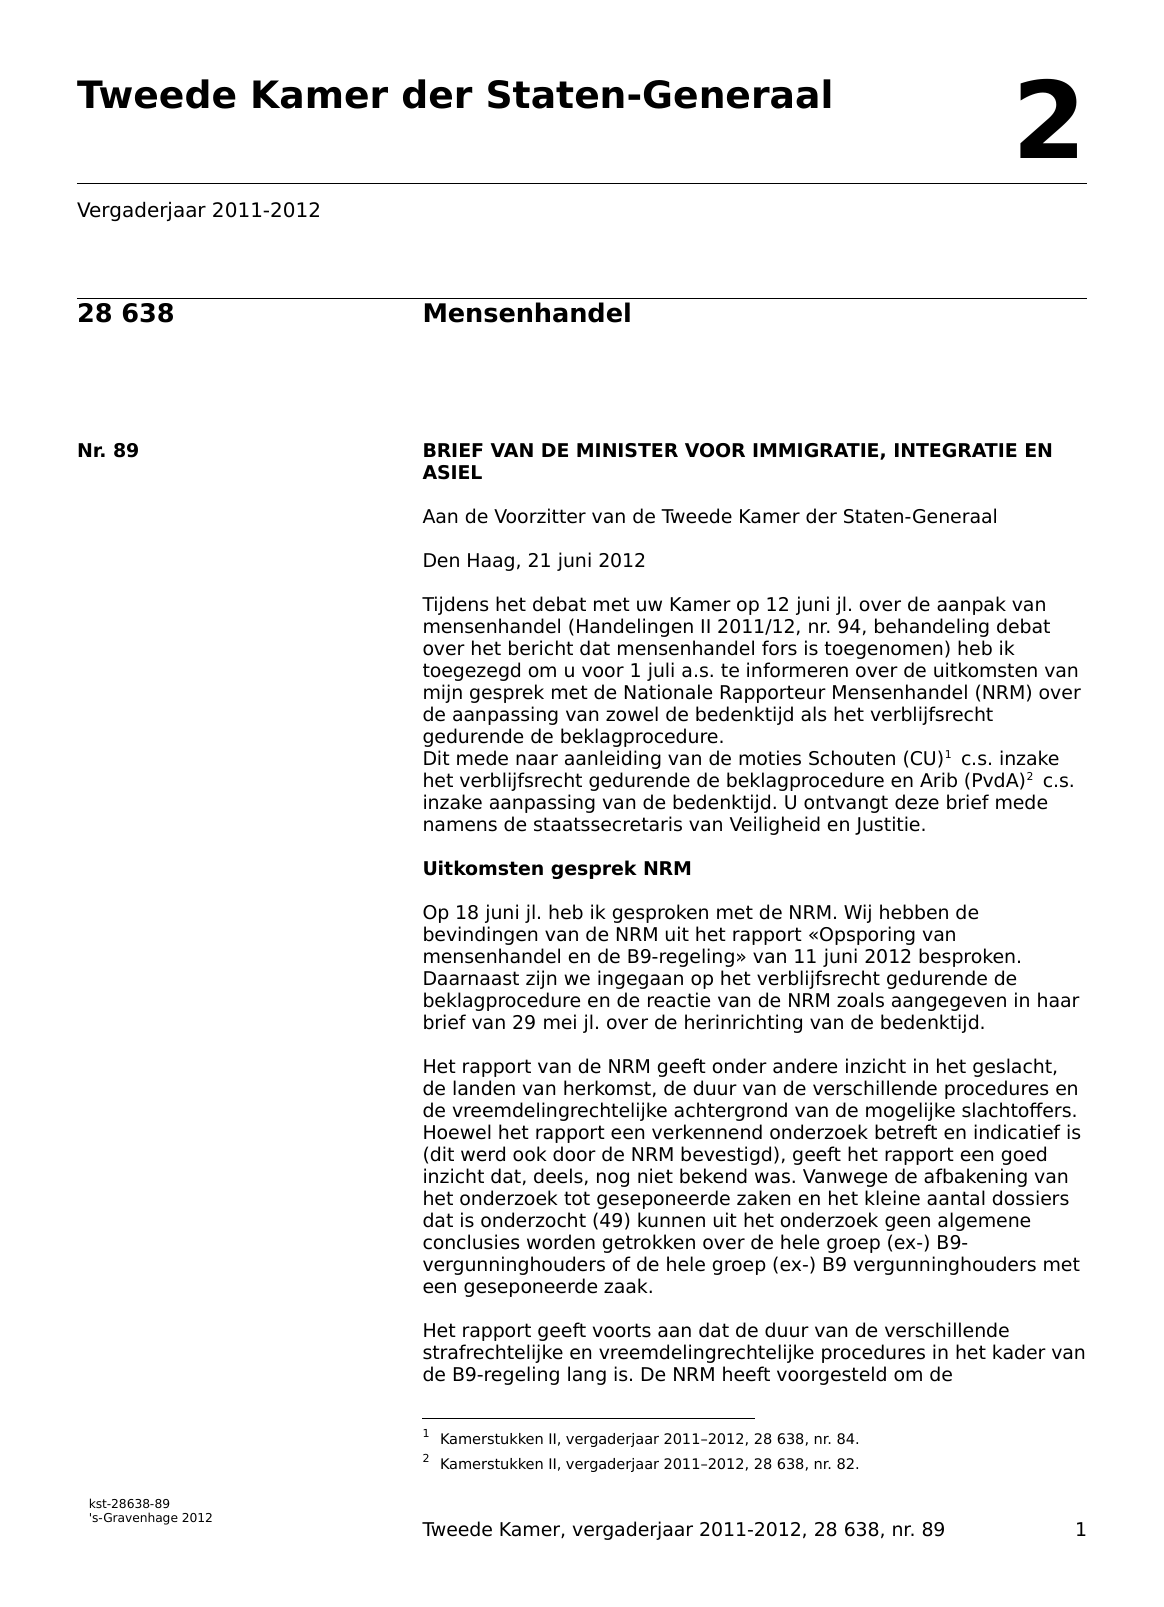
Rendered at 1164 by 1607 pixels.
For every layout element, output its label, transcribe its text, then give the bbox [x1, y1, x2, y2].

text Kamerstukken II, vergaderjaar 2011–2012, 28 638, nr. 82. [422, 1452, 1087, 1474]
text Dit mede naar aanleiding van de moties Schouten (CU) c.s. inzake het verblijfsrecht gedurende de beklagprocedure en Arib (PvdA) c.s. inzake aanpassing van de bedenktijd. U ontvangt deze brief mede namens de staatssecretaris van Veiligheid en Justitie. [422, 748, 1087, 836]
text Het rapport geeft voorts aan dat de duur van de verschillende strafrechtelijke en vreemdelingrechtelijke procedures in het kader van de B9-regeling lang is. De NRM heeft voorgesteld om de [422, 1320, 1087, 1386]
text Op 18 juni jl. heb ik gesproken met de NRM. Wij hebben de bevindingen van de NRM uit het rapport «Opsporing van mensenhandel en de B9-regeling» van 11 juni 2012 besproken. Daarnaast zijn we ingegaan op het verblijfsrecht gedurende de beklagprocedure en de reactie van de NRM zoals aangegeven in haar brief van 29 mei jl. over de herinrichting van de bedenktijd. [422, 902, 1087, 1034]
table_header Tweede Kamer der Staten-Generaal [77, 59, 886, 183]
text 's-Gravenhage 2012 [88, 1511, 323, 1525]
subtitle Nr. 89 BRIEF VAN DE MINISTER VOOR IMMIGRATIE, INTEGRATIE EN ASIEL [77, 440, 1087, 484]
text kst-28638-89 [88, 1497, 323, 1511]
text Het rapport van de NRM geeft onder andere inzicht in het geslacht, de landen van herkomst, de duur van de verschillende procedures en de vreemdelingrechtelijke achtergrond van de mogelijke slachtoffers. Hoewel het rapport een verkennend onderzoek betreft en indicatief is (dit werd ook door de NRM bevestigd), geeft het rapport een goed inzicht dat, deels, nog niet bekend was. Vanwege de afbakening van het onderzoek tot geseponeerde zaken en het kleine aantal dossiers dat is onderzocht (49) kunnen uit het onderzoek geen algemene conclusies worden getrokken over de hele groep (ex-) B9-vergunninghouders of de hele groep (ex-) B9 vergunninghouders met een geseponeerde zaak. [422, 1056, 1087, 1298]
table_cell Vergaderjaar 2011-2012 [77, 184, 1087, 298]
table_header 2 [886, 59, 1087, 183]
text Aan de Voorzitter van de Tweede Kamer der Staten-Generaal [422, 506, 1087, 528]
text Den Haag, 21 juni 2012 [422, 550, 1087, 572]
text Kamerstukken II, vergaderjaar 2011–2012, 28 638, nr. 84. [422, 1427, 1087, 1449]
subtitle 28 638 Mensenhandel [77, 299, 1087, 329]
subtitle Uitkomsten gesprek NRM [422, 858, 1087, 880]
text Tijdens het debat met uw Kamer op 12 juni jl. over de aanpak van mensenhandel (Handelingen II 2011/12, nr. 94, behandeling debat over het bericht dat mensenhandel fors is toegenomen) heb ik toegezegd om u voor 1 juli a.s. te informeren over de uitkomsten van mijn gesprek met de Nationale Rapporteur Mensenhandel (NRM) over de aanpassing van zowel de bedenktijd als het verblijfsrecht gedurende de beklagprocedure. [422, 594, 1087, 748]
